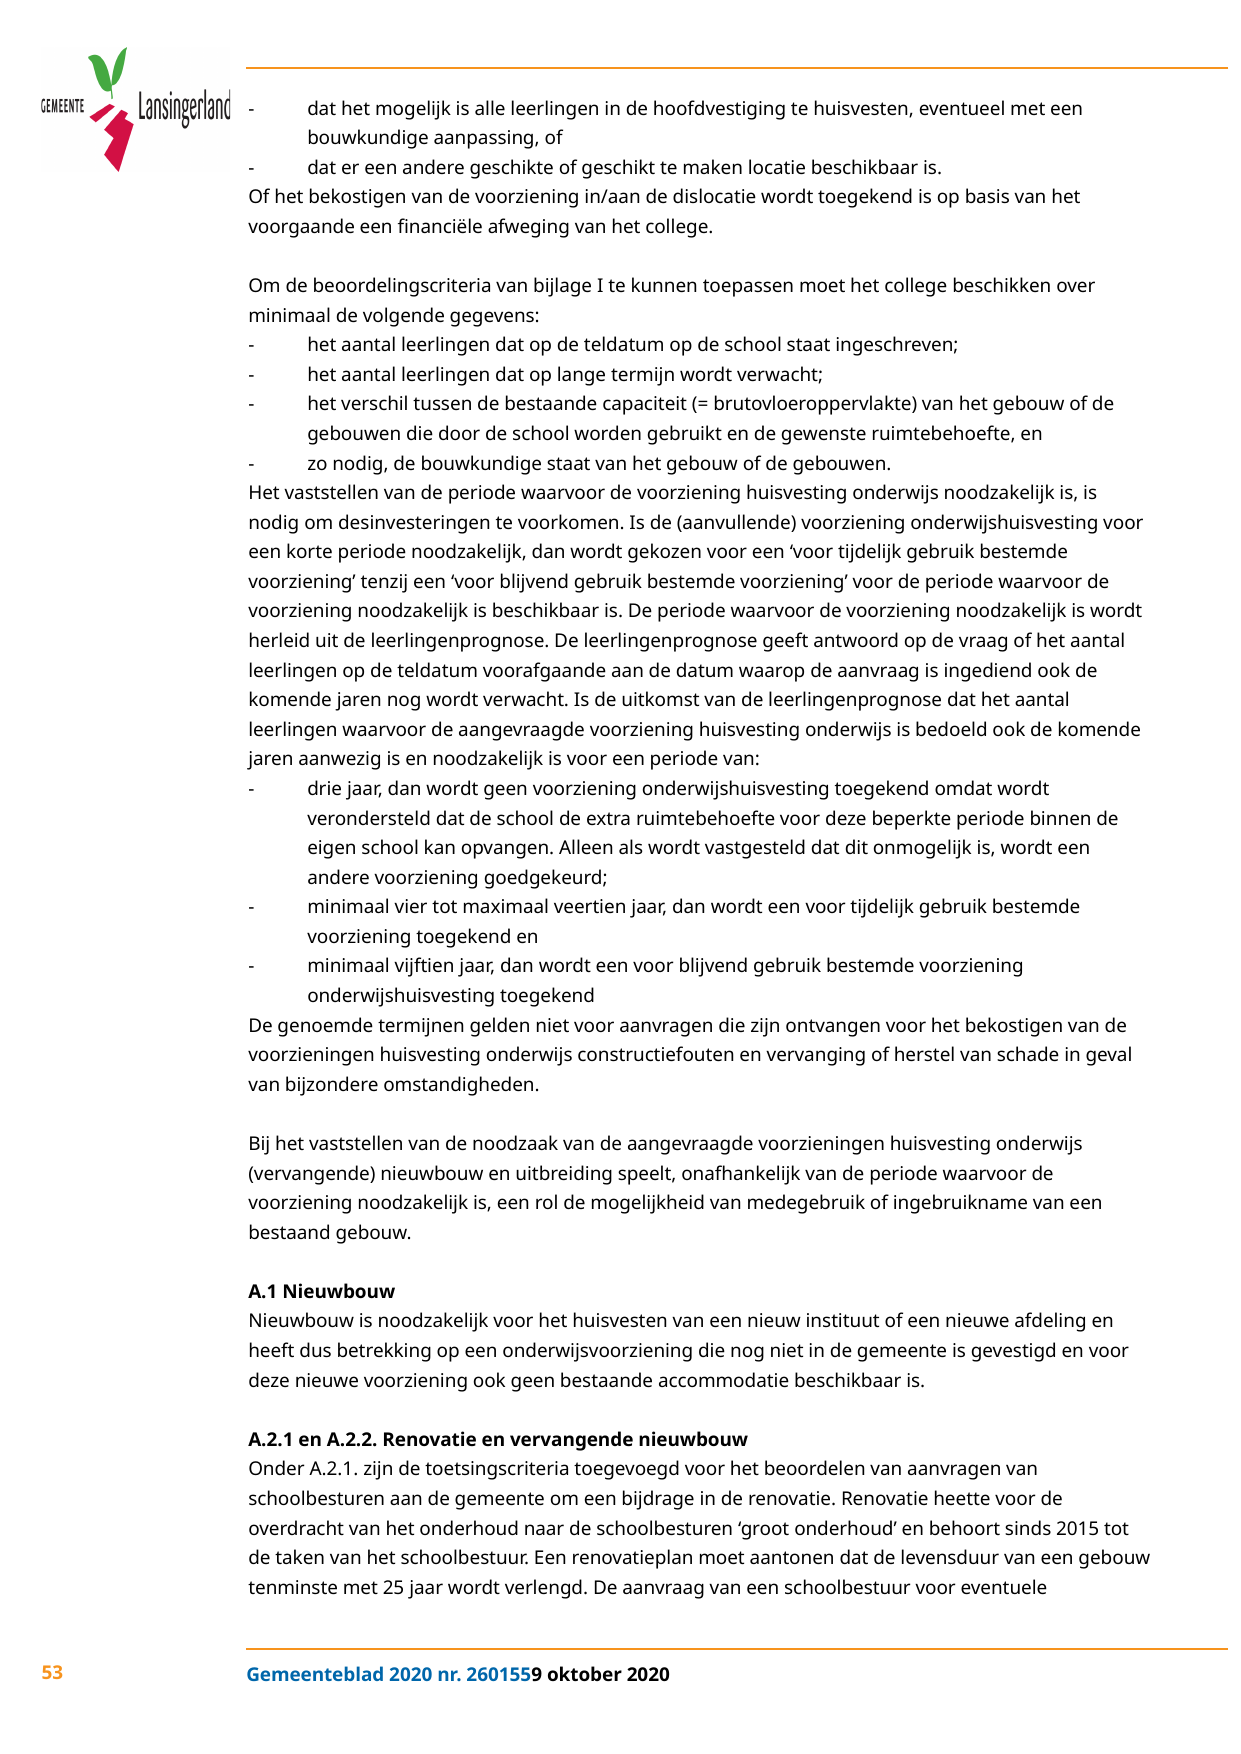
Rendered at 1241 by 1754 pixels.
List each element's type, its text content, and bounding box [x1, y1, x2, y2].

list dat er een andere geschikte of geschikt te maken locatie beschikbaar is. [248, 154, 1152, 180]
text A.2.1 en A.2.2. Renovatie en vervangende nieuwbouw [248, 1426, 1152, 1452]
list zo nodig, de bouwkundige staat van het gebouw of de gebouwen. [248, 450, 1152, 476]
text Het vaststellen van de periode waarvoor de voorziening huisvesting onderwijs noodzakelijk is, is nodig om desinvesteringen te voorkomen. Is de (aanvullende) voorziening onderwijshuisvesting voor een korte periode noodzakelijk, dan wordt gekozen voor een ‘voor tijdelijk gebruik bestemde voorziening’ tenzij een ‘voor blijvend gebruik bestemde voorziening’ voor de periode waarvoor de voorziening noodzakelijk is beschikbaar is. De periode waarvoor de voorziening noodzakelijk is wordt herleid uit de leerlingenprognose. De leerlingenprognose geeft antwoord op de vraag of het aantal leerlingen op de teldatum voorafgaande aan de datum waarop de aanvraag is ingediend ook de komende jaren nog wordt verwacht. Is de uitkomst van de leerlingenprognose dat het aantal leerlingen waarvoor de aangevraagde voorziening huisvesting onderwijs is bedoeld ook de komende jaren aanwezig is en noodzakelijk is voor een periode van: [248, 479, 1152, 771]
list dat het mogelijk is alle leerlingen in de hoofdvestiging te huisvesten, eventueel met een bouwkundige aanpassing, of [248, 95, 1152, 150]
text Bij het vaststellen van de noodzaak van de aangevraagde voorzieningen huisvesting onderwijs (vervangende) nieuwbouw en uitbreiding speelt, onafhankelijk van de periode waarvoor de voorziening noodzakelijk is, een rol de mogelijkheid van medegebruik of ingebruikname van een bestaand gebouw. [248, 1130, 1152, 1245]
text Of het bekostigen van de voorziening in/aan de dislocatie wordt toegekend is op basis van het voorgaande een financiële afweging van het college. [248, 183, 1152, 239]
text A.1 Nieuwbouw [248, 1278, 1152, 1304]
list het verschil tussen de bestaande capaciteit (= brutovloeroppervlakte) van het gebouw of de gebouwen die door de school worden gebruikt en de gewenste ruimtebehoefte, en [248, 391, 1152, 446]
list drie jaar, dan wordt geen voorziening onderwijshuisvesting toegekend omdat wordt verondersteld dat de school de extra ruimtebehoefte voor deze beperkte periode binnen de eigen school kan opvangen. Alleen als wordt vastgesteld dat dit onmogelijk is, wordt een andere voorziening goedgekeurd; [248, 775, 1152, 890]
text De genoemde termijnen gelden niet voor aanvragen die zijn ontvangen voor het bekostigen van de voorzieningen huisvesting onderwijs constructiefouten en vervanging of herstel van schade in geval van bijzondere omstandigheden. [248, 1012, 1152, 1097]
text Onder A.2.1. zijn de toetsingscriteria toegevoegd voor het beoordelen van aanvragen van schoolbesturen aan de gemeente om een bijdrage in de renovatie. Renovatie heette voor de overdracht van het onderhoud naar de schoolbesturen ‘groot onderhoud’ en behoort sinds 2015 tot de taken van het schoolbestuur. Een renovatieplan moet aantonen dat de levensduur van een gebouw tenminste met 25 jaar wordt verlengd. De aanvraag van een schoolbestuur voor eventuele [248, 1456, 1152, 1600]
list minimaal vier tot maximaal veertien jaar, dan wordt een voor tijdelijk gebruik bestemde voorziening toegekend en [248, 893, 1152, 949]
picture [41, 47, 231, 172]
list minimaal vijftien jaar, dan wordt een voor blijvend gebruik bestemde voorziening onderwijshuisvesting toegekend [248, 953, 1152, 1008]
list het aantal leerlingen dat op lange termijn wordt verwacht; [248, 361, 1152, 387]
text Om de beoordelingscriteria van bijlage I te kunnen toepassen moet het college beschikken over minimaal de volgende gegevens: [248, 272, 1152, 328]
text Nieuwbouw is noodzakelijk voor het huisvesten van een nieuw instituut of een nieuwe afdeling en heeft dus betrekking op een onderwijsvoorziening die nog niet in de gemeente is gevestigd en voor deze nieuwe voorziening ook geen bestaande accommodatie beschikbaar is. [248, 1308, 1152, 1393]
list het aantal leerlingen dat op de teldatum op de school staat ingeschreven; [248, 331, 1152, 357]
